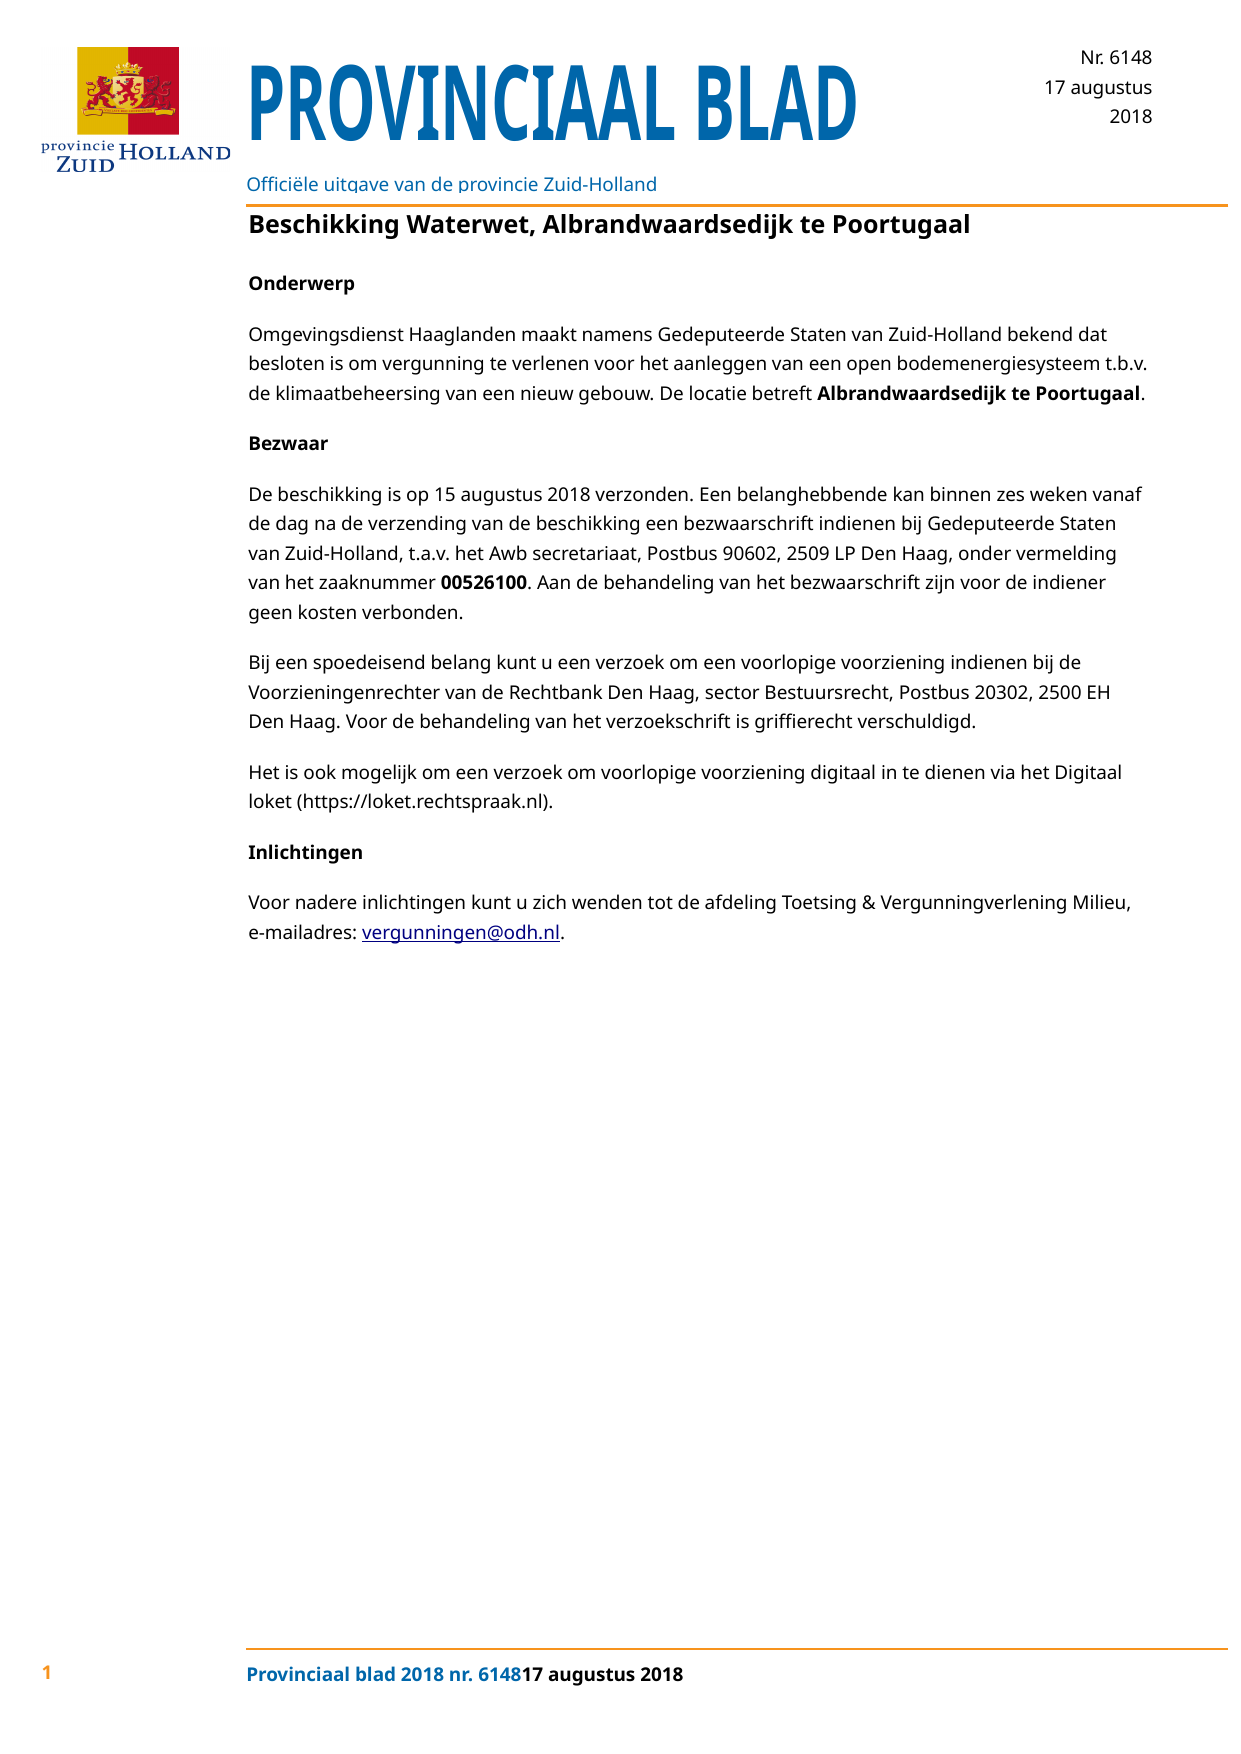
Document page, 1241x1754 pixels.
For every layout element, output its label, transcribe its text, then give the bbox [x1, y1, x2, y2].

text Bij een spoedeisend belang kunt u een verzoek om een voorlopige voorziening indienen bij de Voorzieningenrechter van de Rechtbank Den Haag, sector Bestuursrecht, Postbus 20302, 2500 EH Den Haag. Voor de behandeling van het verzoekschrift is griffierecht verschuldigd. [248, 649, 1152, 734]
text Het is ook mogelijk om een verzoek om voorlopige voorziening digitaal in te dienen via het Digitaal loket (https://loket.rechtspraak.nl). [248, 759, 1152, 814]
text Voor nadere inlichtingen kunt u zich wenden tot de afdeling Toetsing & Vergunningverlening Milieu, e-mailadres: vergunningen@odh.nl. [248, 889, 1152, 945]
picture [41, 47, 231, 172]
text Bezwaar [248, 430, 1152, 456]
text Onderwerp [248, 270, 1152, 296]
text De beschikking is op 15 augustus 2018 verzonden. Een belanghebbende kan binnen zes weken vanaf de dag na de verzending van de beschikking een bezwaarschrift indienen bij Gedeputeerde Staten van Zuid-Holland, t.a.v. het Awb secretariaat, Postbus 90602, 2509 LP Den Haag, onder vermelding van het zaaknummer 00526100. Aan de behandeling van het bezwaarschrift zijn voor de indiener geen kosten verbonden. [248, 481, 1152, 625]
text Omgevingsdienst Haaglanden maakt namens Gedeputeerde Staten van Zuid-Holland bekend dat besloten is om vergunning te verlenen voor het aanleggen van een open bodemenergiesysteem t.b.v. de klimaatbeheersing van een nieuw gebouw. De locatie betreft Albrandwaardsedijk te Poortugaal. [248, 321, 1152, 406]
text Beschikking Waterwet, Albrandwaardsedijk te Poortugaal [248, 207, 1152, 241]
text Inlichtingen [248, 839, 1152, 865]
